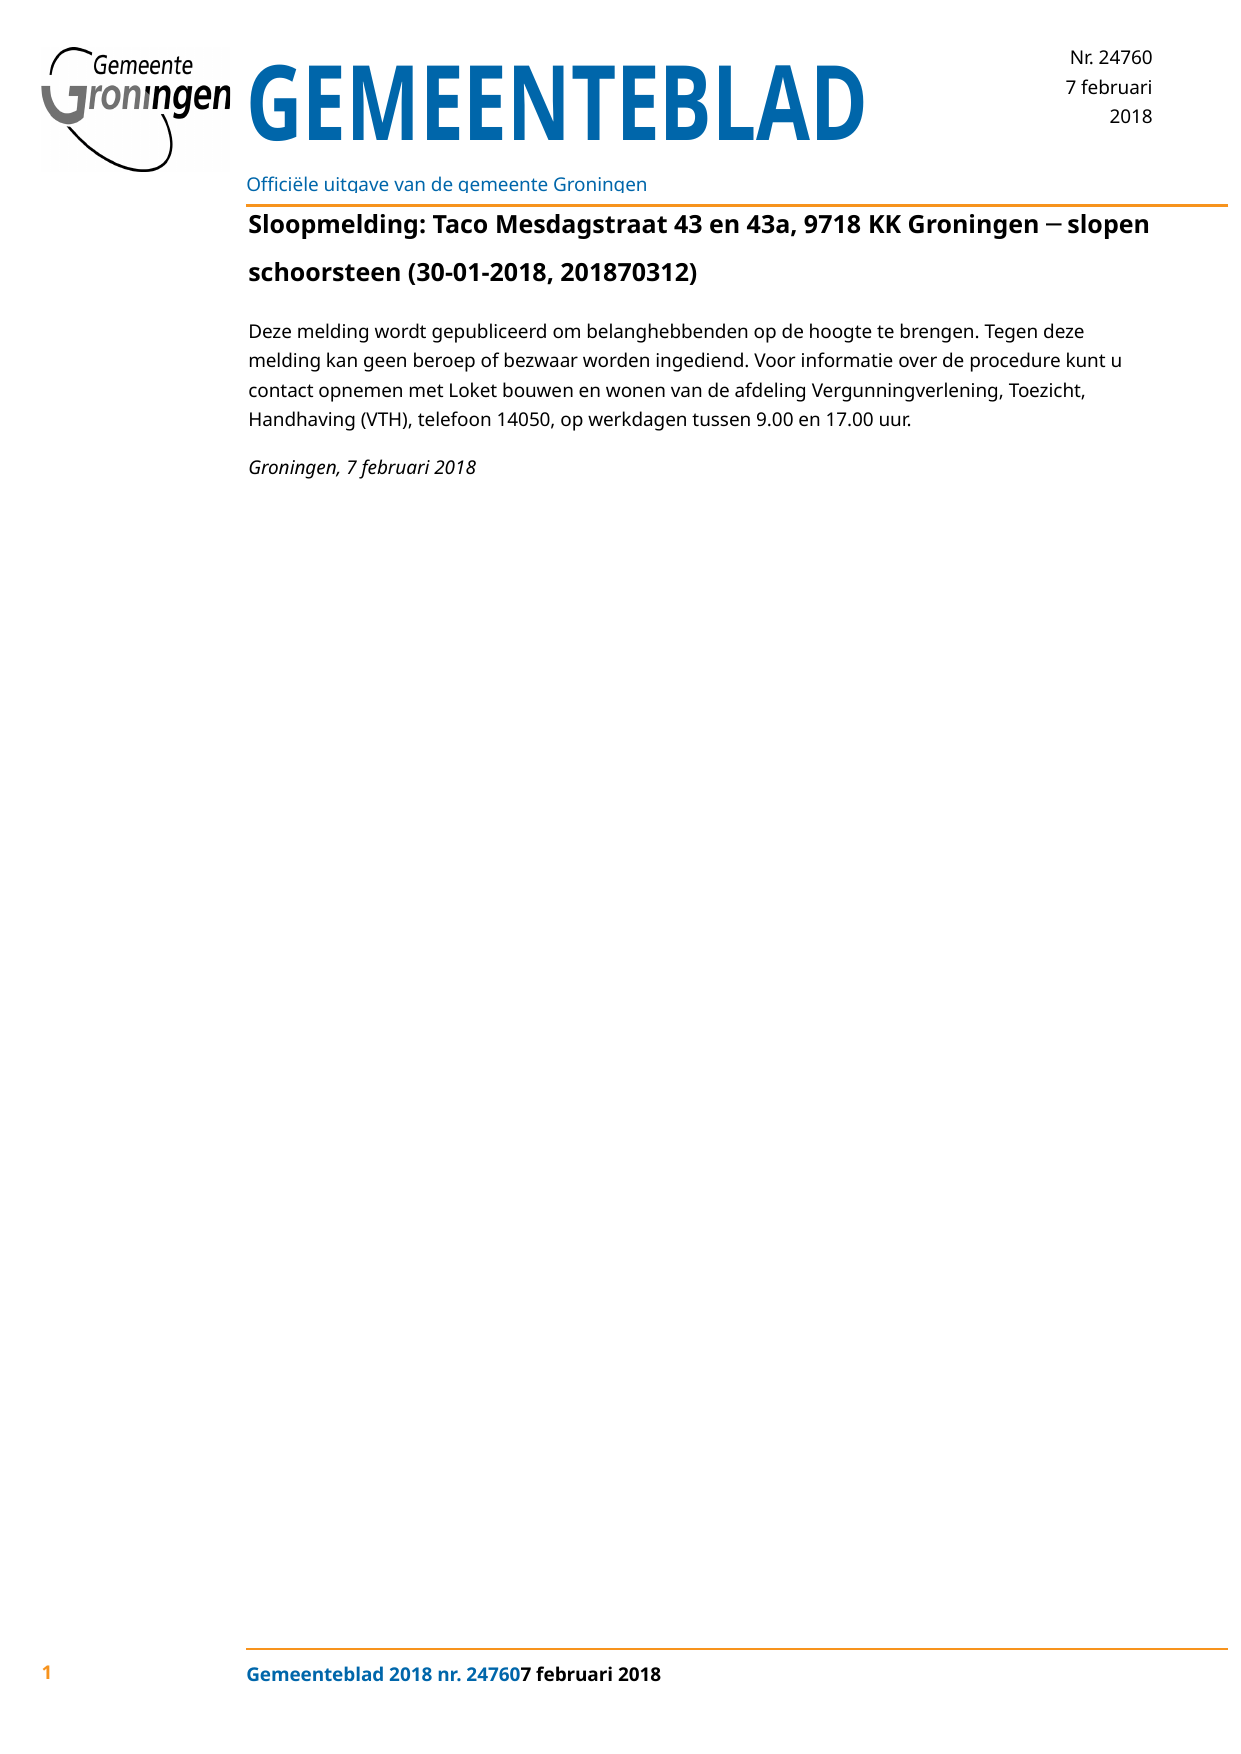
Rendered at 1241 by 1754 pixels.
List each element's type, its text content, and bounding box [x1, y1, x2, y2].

text Sloopmelding: Taco Mesdagstraat 43 en 43a, 9718 KK Groningen ─ slopen schoorsteen (30-01-2018, 201870312) [248, 207, 1152, 288]
picture [41, 47, 231, 172]
text Deze melding wordt gepubliceerd om belanghebbenden op de hoogte te brengen. Tegen deze melding kan geen beroep of bezwaar worden ingediend. Voor informatie over de procedure kunt u contact opnemen met Loket bouwen en wonen van de afdeling Vergunningverlening, Toezicht, Handhaving (VTH), telefoon 14050, op werkdagen tussen 9.00 en 17.00 uur. [248, 318, 1152, 432]
text Groningen, 7 februari 2018 [248, 454, 1152, 480]
